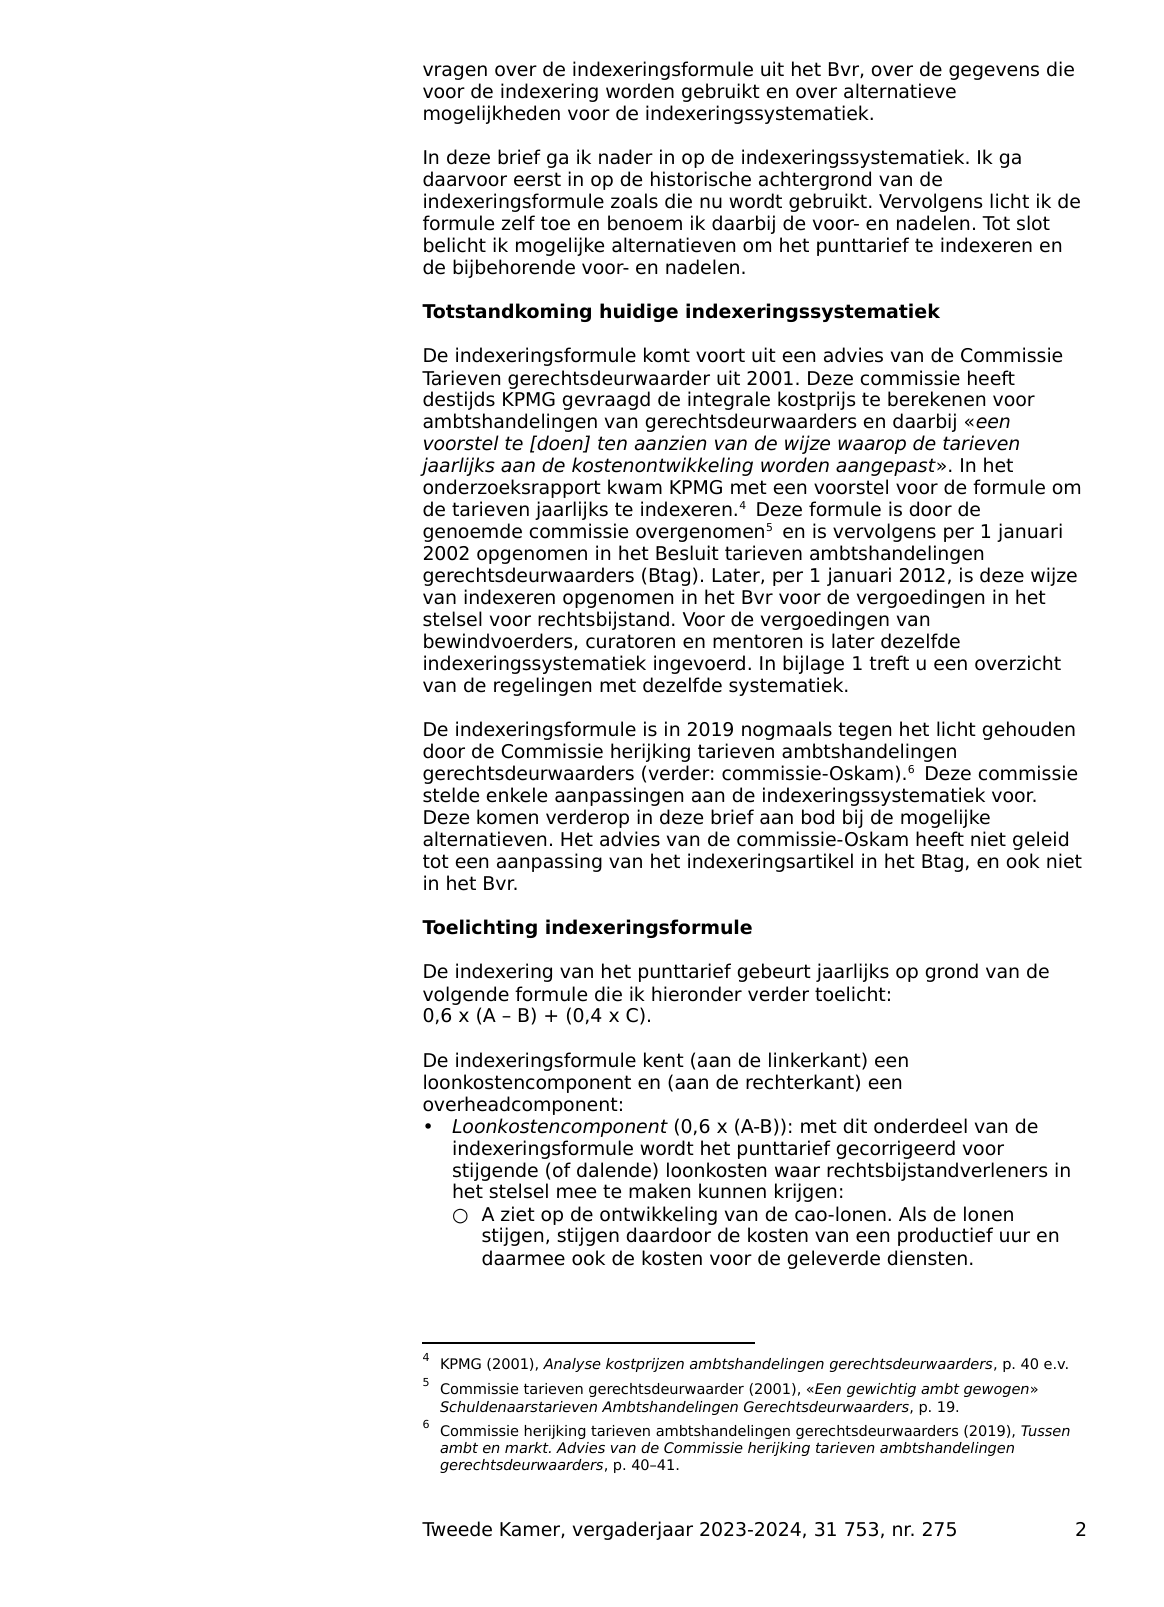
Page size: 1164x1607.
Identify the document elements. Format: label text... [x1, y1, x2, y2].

text Commissie tarieven gerechtsdeurwaarder (2001), «Een gewichtig ambt gewogen» Schuldenaarstarieven Ambtshandelingen Gerechtsdeurwaarders, p. 19. [422, 1377, 1087, 1416]
text De indexeringsformule kent (aan de linkerkant) een loonkostencomponent en (aan de rechterkant) een overheadcomponent: [422, 1049, 1087, 1116]
text In deze brief ga ik nader in op de indexeringssystematiek. Ik ga daarvoor eerst in op de historische achtergrond van de indexeringsformule zoals die nu wordt gebruikt. Vervolgens licht ik de formule zelf toe en benoem ik daarbij de voor- en nadelen. Tot slot belicht ik mogelijke alternatieven om het punttarief te indexeren en de bijbehorende voor- en nadelen. [422, 147, 1087, 279]
subtitle Totstandkoming huidige indexeringssystematiek [422, 301, 1087, 323]
text • Loonkostencomponent (0,6 x (A-B)): met dit onderdeel van de indexeringsformule wordt het punttarief gecorrigeerd voor stijgende (of dalende) loonkosten waar rechtsbijstandverleners in het stelsel mee te maken kunnen krijgen: [422, 1116, 1087, 1203]
text Commissie herijking tarieven ambtshandelingen gerechtsdeurwaarders (2019), Tussen ambt en markt. Advies van de Commissie herijking tarieven ambtshandelingen gerechtsdeurwaarders, p. 40–41. [422, 1418, 1087, 1474]
text De indexeringsformule is in 2019 nogmaals tegen het licht gehouden door de Commissie herijking tarieven ambtshandelingen gerechtsdeurwaarders (verder: commissie-Oskam). Deze commissie stelde enkele aanpassingen aan de indexeringssystematiek voor. Deze komen verderop in deze brief aan bod bij de mogelijke alternatieven. Het advies van de commissie-Oskam heeft niet geleid tot een aanpassing van het indexeringsartikel in het Btag, en ook niet in het Bvr. [422, 719, 1087, 895]
text De indexering van het punttarief gebeurt jaarlijks op grond van de volgende formule die ik hieronder verder toelicht: [422, 961, 1087, 1005]
text De indexeringsformule komt voort uit een advies van de Commissie Tarieven gerechtsdeurwaarder uit 2001. Deze commissie heeft destijds KPMG gevraagd de integrale kostprijs te berekenen voor ambtshandelingen van gerechtsdeurwaarders en daarbij «een voorstel te [doen] ten aanzien van de wijze waarop de tarieven jaarlijks aan de kostenontwikkeling worden aangepast». In het onderzoeksrapport kwam KPMG met een voorstel voor de formule om de tarieven jaarlijks te indexeren. Deze formule is door de genoemde commissie overgenomen en is vervolgens per 1 januari 2002 opgenomen in het Besluit tarieven ambtshandelingen gerechtsdeurwaarders (Btag). Later, per 1 januari 2012, is deze wijze van indexeren opgenomen in het Bvr voor de vergoedingen in het stelsel voor rechtsbijstand. Voor de vergoedingen van bewindvoerders, curatoren en mentoren is later dezelfde indexeringssystematiek ingevoerd. In bijlage 1 treft u een overzicht van de regelingen met dezelfde systematiek. [422, 345, 1087, 697]
subtitle Toelichting indexeringsformule [422, 917, 1087, 939]
text vragen over de indexeringsformule uit het Bvr, over de gegevens die voor de indexering worden gebruikt en over alternatieve mogelijkheden voor de indexeringssystematiek. [422, 59, 1087, 125]
text 0,6 x (A – B) + (0,4 x C). [422, 1005, 1087, 1027]
text ○ A ziet op de ontwikkeling van de cao-lonen. Als de lonen stijgen, stijgen daardoor de kosten van een productief uur en daarmee ook de kosten voor de geleverde diensten. [452, 1203, 1087, 1269]
text KPMG (2001), Analyse kostprijzen ambtshandelingen gerechtsdeurwaarders, p. 40 e.v. [422, 1352, 1087, 1374]
